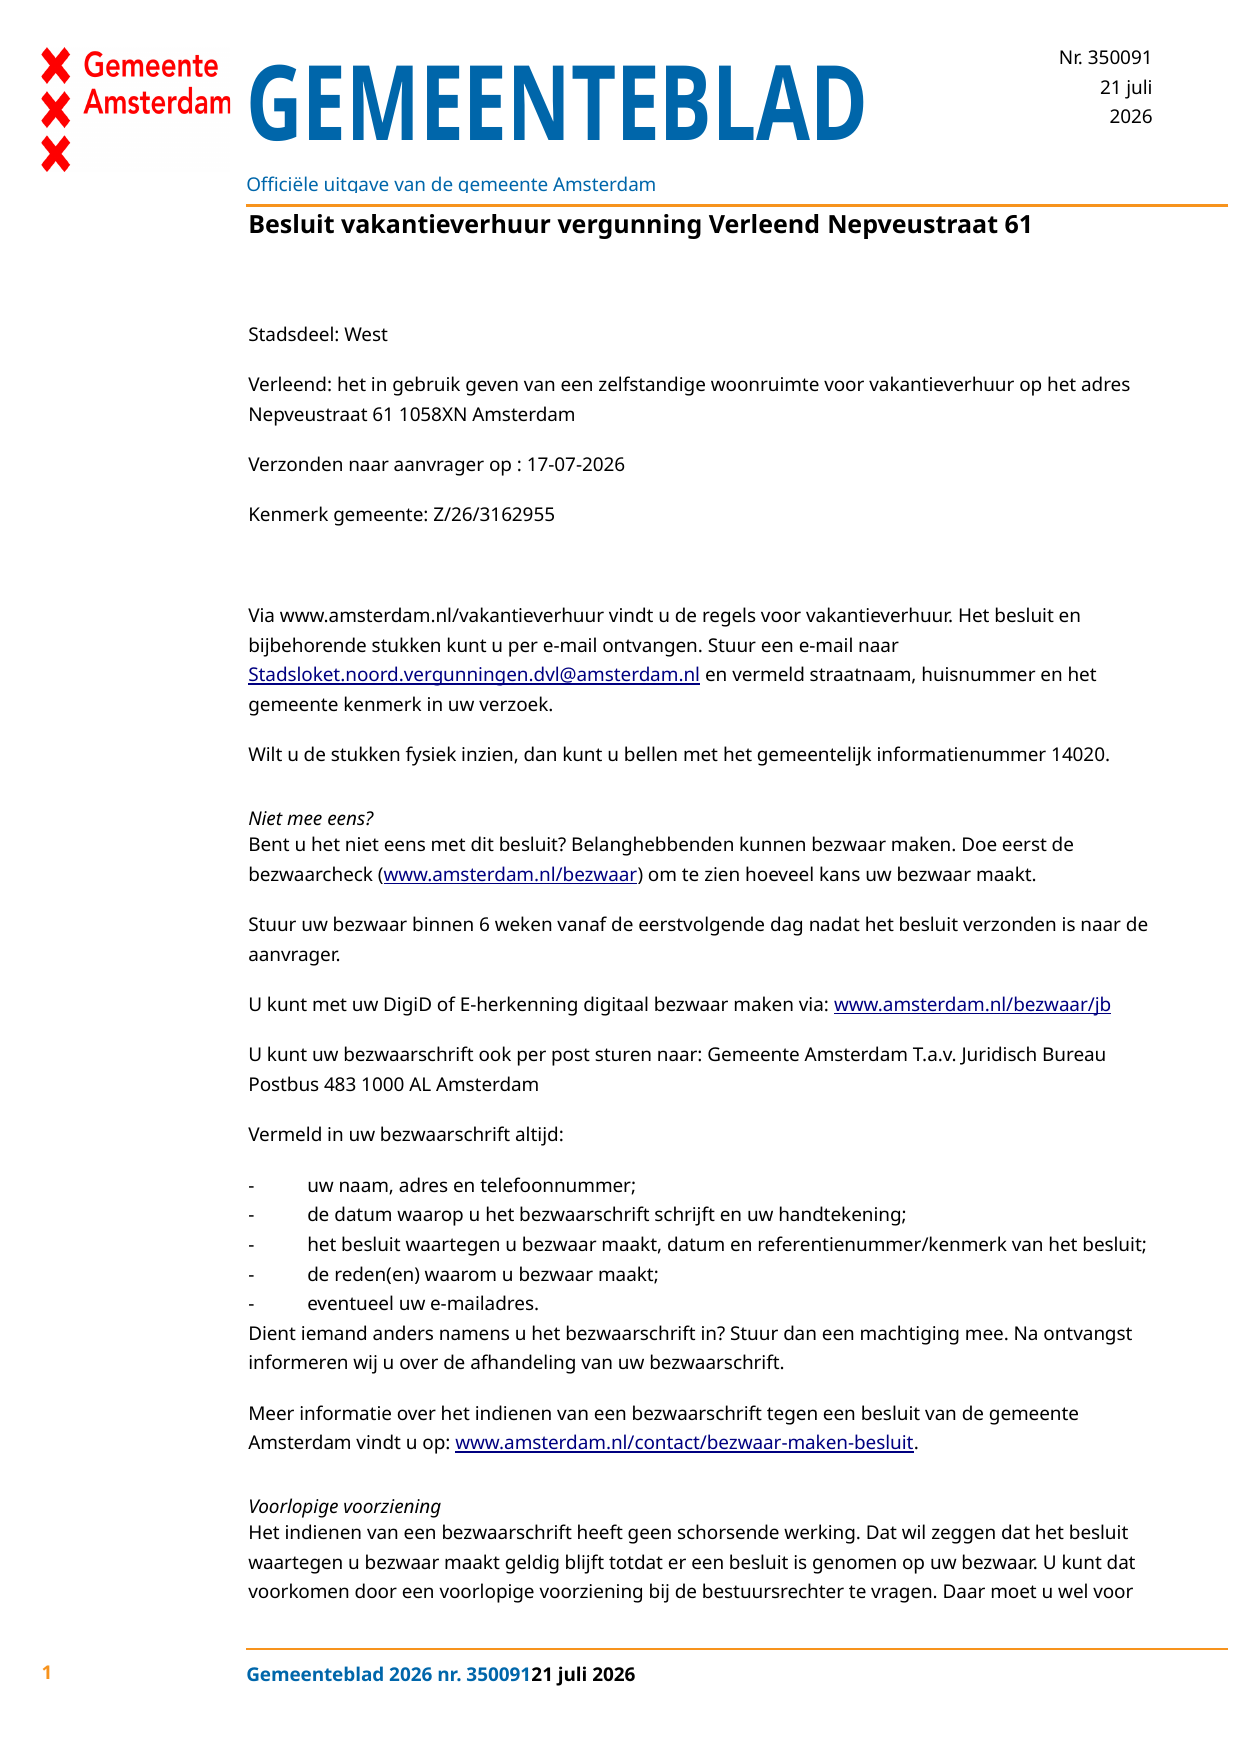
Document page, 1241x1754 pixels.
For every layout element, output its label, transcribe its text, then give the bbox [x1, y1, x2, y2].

picture [41, 47, 231, 172]
text Via www.amsterdam.nl/vakantieverhuur vindt u de regels voor vakantieverhuur. Het besluit en bijbehorende stukken kunt u per e-mail ontvangen. Stuur een e-mail naar Stadsloket.noord.vergunningen.dvl@amsterdam.nl en vermeld straatnaam, huisnummer en het gemeente kenmerk in uw verzoek. [248, 602, 1152, 717]
list de datum waarop u het bezwaarschrift schrijft en uw handtekening; [248, 1202, 1152, 1227]
text U kunt uw bezwaarschrift ook per post sturen naar: Gemeente Amsterdam T.a.v. Juridisch Bureau Postbus 483 1000 AL Amsterdam [248, 1042, 1152, 1097]
text Bent u het niet eens met dit besluit? Belanghebbenden kunnen bezwaar maken. Doe eerst de bezwaarcheck (www.amsterdam.nl/bezwaar) om te zien hoeveel kans uw bezwaar maakt. [248, 831, 1152, 887]
text Het indienen van een bezwaarschrift heeft geen schorsende werking. Dat wil zeggen dat het besluit waartegen u bezwaar maakt geldig blijft totdat er een besluit is genomen op uw bezwaar. U kunt dat voorkomen door een voorlopige voorziening bij de bestuursrechter te vragen. Daar moet u wel voor [248, 1519, 1152, 1604]
text Verleend: het in gebruik geven van een zelfstandige woonruimte voor vakantieverhuur op het adres Nepveustraat 61 1058XN Amsterdam [248, 371, 1152, 426]
text Kenmerk gemeente: Z/26/3162955 [248, 502, 1152, 527]
text Voorlopige voorziening [248, 1493, 1152, 1519]
text Stuur uw bezwaar binnen 6 weken vanaf de eerstvolgende dag nadat het besluit verzonden is naar de aanvrager. [248, 911, 1152, 967]
text Besluit vakantieverhuur vergunning Verleend Nepveustraat 61 [248, 207, 1152, 241]
list eventueel uw e-mailadres. [248, 1290, 1152, 1316]
list het besluit waartegen u bezwaar maakt, datum en referentienummer/kenmerk van het besluit; [248, 1231, 1152, 1257]
text Wilt u de stukken fysiek inzien, dan kunt u bellen met het gemeentelijk informatienummer 14020. [248, 742, 1152, 767]
text Stadsdeel: West [248, 321, 1152, 346]
text Niet mee eens? [248, 806, 1152, 831]
text Verzonden naar aanvrager op : 17-07-2026 [248, 451, 1152, 477]
text Vermeld in uw bezwaarschrift altijd: [248, 1122, 1152, 1147]
text U kunt met uw DigiD of E-herkenning digitaal bezwaar maken via: www.amsterdam.nl/bezwaar/jb [248, 991, 1152, 1017]
list de reden(en) waarom u bezwaar maakt; [248, 1261, 1152, 1287]
text Dient iemand anders namens u het bezwaarschrift in? Stuur dan een machtiging mee. Na ontvangst informeren wij u over de afhandeling van uw bezwaarschrift. [248, 1320, 1152, 1375]
list uw naam, adres en telefoonnummer; [248, 1172, 1152, 1198]
text Meer informatie over het indienen van een bezwaarschrift tegen een besluit van de gemeente Amsterdam vindt u op: www.amsterdam.nl/contact/bezwaar-maken-besluit. [248, 1400, 1152, 1455]
